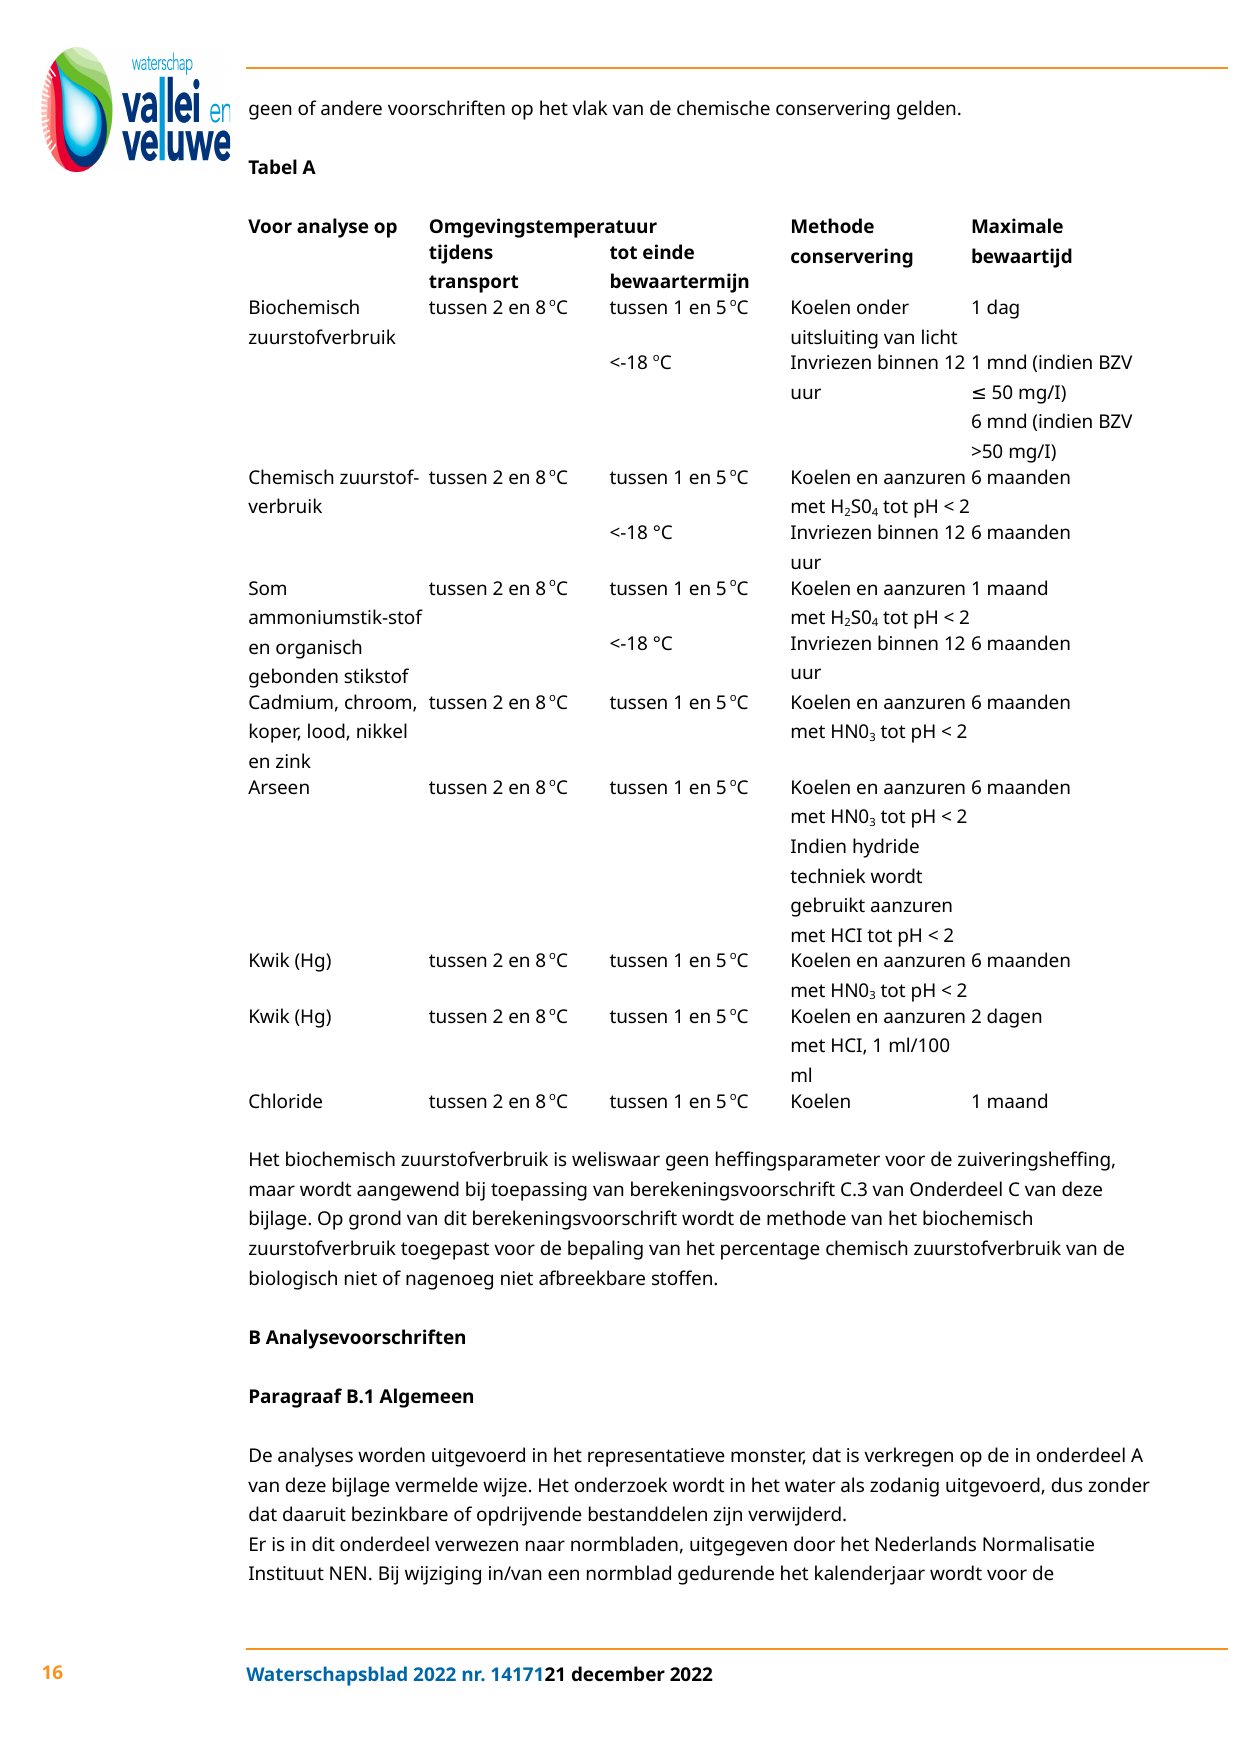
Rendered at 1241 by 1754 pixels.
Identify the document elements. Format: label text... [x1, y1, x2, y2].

table_cell <-18 °C [609, 519, 790, 575]
table_cell Koelen en aanzuren met HN03 tot pH < 2 [790, 689, 971, 774]
table_cell Som ammoniumstik-stof en organisch gebonden stikstof [248, 575, 429, 689]
table_cell tussen 1 en 5 oC [609, 575, 790, 630]
text Tabel A [248, 154, 1152, 180]
table_cell Koelen en aanzuren met H2S04 tot pH < 2 [790, 464, 971, 519]
table_cell 6 maanden [971, 774, 1152, 948]
table_cell 1 mnd (indien BZV ≤ 50 mg/I) 6 mnd (indien BZV >50 mg/I) [971, 350, 1152, 464]
table_cell Invriezen binnen 12 uur [790, 350, 971, 464]
table_cell Koelen [790, 1088, 971, 1114]
table_cell Koelen en aanzuren met HN03 tot pH < 2 Indien hydride techniek wordt gebruikt aanzu­ren met HCI tot pH < 2 [790, 774, 971, 948]
table_cell Invriezen binnen 12 uur [790, 519, 971, 575]
table_header Omgevingstemperatuur [429, 213, 790, 239]
table_cell Koelen en aanzuren met HCI, 1 ml/100 ml [790, 1003, 971, 1088]
table_cell Chloride [248, 1088, 429, 1114]
table_cell Koelen en aanzuren met H2S04 tot pH < 2 [790, 575, 971, 630]
text De analyses worden uitgevoerd in het representatieve monster, dat is verkregen op de in onderdeel A van deze bijlage vermelde wijze. Het onderzoek wordt in het water als zodanig uitgevoerd, dus zonder dat daaruit bezinkbare of opdrijvende bestanddelen zijn verwijderd. [248, 1442, 1152, 1527]
table_cell 6 maanden [971, 519, 1152, 575]
table_cell tijdens transport [429, 239, 609, 294]
table_cell tussen 2 en 8 oC [429, 948, 609, 1003]
table_cell 1 maand [971, 1088, 1152, 1114]
table_cell Koelen onder uitsluiting van licht [790, 294, 971, 349]
table_cell Chemisch zuurstof­verbruik [248, 464, 429, 575]
table_cell tussen 1 en 5 oC [609, 1003, 790, 1088]
table_cell Biochemisch zuurstofverbruik [248, 294, 429, 464]
table_cell tussen 2 en 8 oC [429, 1088, 609, 1114]
table_cell tussen 2 en 8 oC [429, 1003, 609, 1088]
table_cell tussen 1 en 5 oC [609, 774, 790, 948]
table_header Voor analyse op [248, 213, 429, 294]
table_cell 1 maand [971, 575, 1152, 630]
table_cell tussen 2 en 8 oC [429, 689, 609, 774]
table_cell 1 dag [971, 294, 1152, 349]
table_cell tussen 2 en 8 oC [429, 294, 609, 464]
table_cell Kwik (Hg) [248, 1003, 429, 1088]
table_cell 6 maanden [971, 689, 1152, 774]
table_cell tussen 2 en 8 oC [429, 774, 609, 948]
table_cell tussen 2 en 8 oC [429, 464, 609, 575]
table_cell tussen 1 en 5 oC [609, 1088, 790, 1114]
picture [41, 47, 231, 172]
table_cell tussen 1 en 5 oC [609, 464, 790, 519]
table_cell 6 maanden [971, 630, 1152, 689]
table_cell <-18 °C [609, 630, 790, 689]
table_cell <-18 oC [609, 350, 790, 464]
table_header Methode conservering [790, 213, 971, 294]
text Paragraaf B.1 Algemeen [248, 1383, 1152, 1409]
table_cell Koelen en aanzuren met HN03 tot pH < 2 [790, 948, 971, 1003]
table_cell Invriezen binnen 12 uur [790, 630, 971, 689]
table_cell tussen 1 en 5 oC [609, 294, 790, 349]
table_cell 6 maanden [971, 948, 1152, 1003]
text geen of andere voorschriften op het vlak van de chemische conservering gelden. [248, 95, 1152, 121]
table_cell Kwik (Hg) [248, 948, 429, 1003]
table_cell Arseen [248, 774, 429, 948]
table_cell tussen 1 en 5 oC [609, 948, 790, 1003]
table_cell tussen 1 en 5 oC [609, 689, 790, 774]
table_cell 6 maanden [971, 464, 1152, 519]
table_cell Cadmium, chroom, koper, lood, nikkel en zink [248, 689, 429, 774]
text B Analysevoorschriften [248, 1324, 1152, 1350]
table_cell 2 dagen [971, 1003, 1152, 1088]
table_cell tussen 2 en 8 oC [429, 575, 609, 689]
table_cell tot einde bewaartermijn [609, 239, 790, 294]
text Het biochemisch zuurstofverbruik is weliswaar geen heffingsparameter voor de zuiveringsheffing, maar wordt aangewend bij toepassing van berekeningsvoorschrift C.3 van Onderdeel C van deze bijlage. Op grond van dit berekeningsvoorschrift wordt de methode van het biochemisch zuurstofverbruik toegepast voor de bepaling van het percentage chemisch zuurstofverbruik van de biologisch niet of nagenoeg niet afbreekbare stoffen. [248, 1146, 1152, 1291]
table_header Maximale bewaartijd [971, 213, 1152, 294]
text Er is in dit onderdeel verwezen naar normbladen, uitgegeven door het Nederlands Normalisatie Instituut NEN. Bij wijziging in/van een normblad gedurende het kalenderjaar wordt voor de [248, 1531, 1152, 1586]
